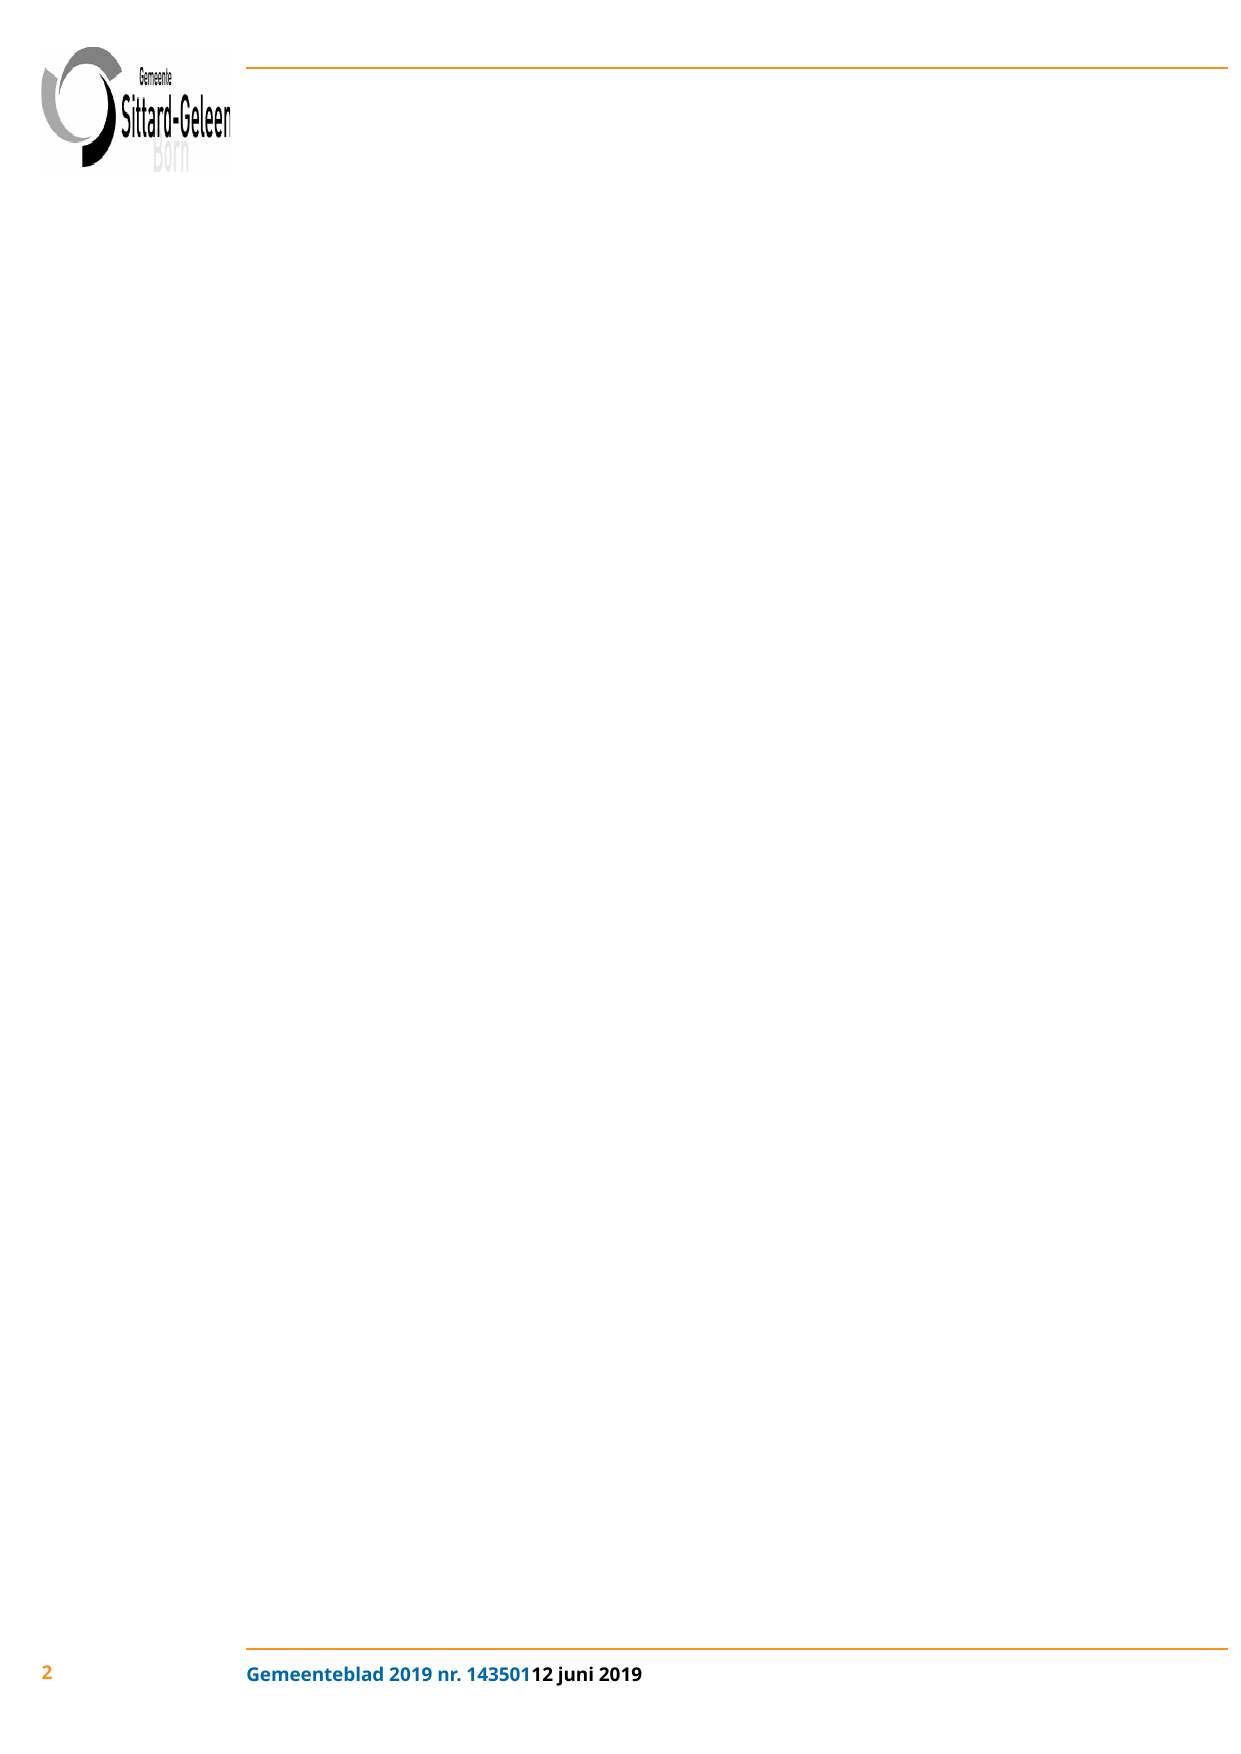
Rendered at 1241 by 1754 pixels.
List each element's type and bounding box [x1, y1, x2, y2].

picture [41, 47, 231, 172]
